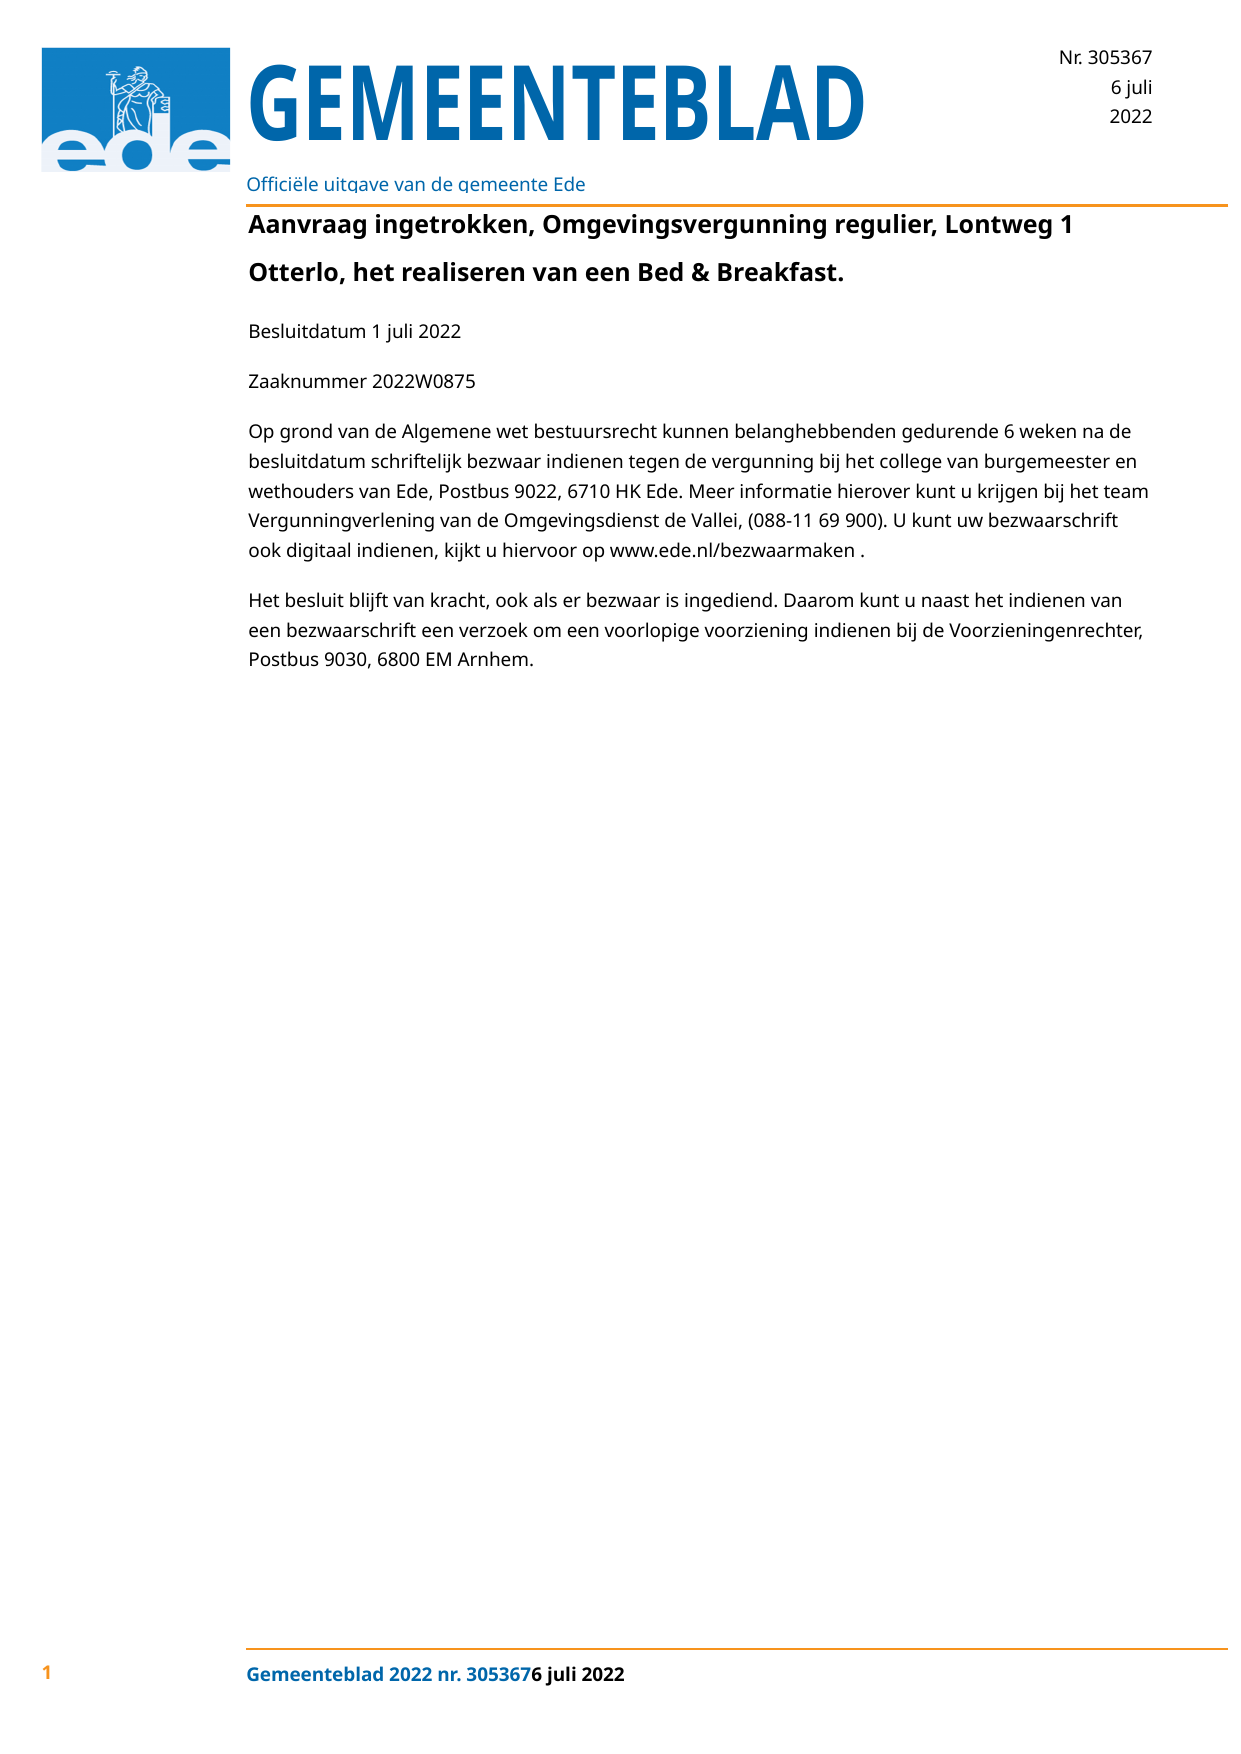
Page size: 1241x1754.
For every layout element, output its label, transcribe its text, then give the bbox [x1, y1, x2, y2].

text Zaaknummer 2022W0875 [248, 368, 1152, 394]
text Het besluit blijft van kracht, ook als er bezwaar is ingediend. Daarom kunt u naast het indienen van een bezwaarschrift een verzoek om een voorlopige voorziening indienen bij de Voorzieningenrechter, Postbus 9030, 6800 EM Arnhem. [248, 587, 1152, 672]
picture [41, 47, 231, 172]
text Op grond van de Algemene wet bestuursrecht kunnen belanghebbenden gedurende 6 weken na de besluitdatum schriftelijk bezwaar indienen tegen de vergunning bij het college van burgemeester en wethouders van Ede, Postbus 9022, 6710 HK Ede. Meer informatie hierover kunt u krijgen bij het team Vergunningverlening van de Omgevingsdienst de Vallei, (088-11 69 900). U kunt uw bezwaarschrift ook digitaal indienen, kijkt u hiervoor op www.ede.nl/bezwaarmaken . [248, 419, 1152, 563]
text Aanvraag ingetrokken, Omgevingsvergunning regulier, Lontweg 1 Otterlo, het realiseren van een Bed & Breakfast. [248, 207, 1152, 288]
text Besluitdatum 1 juli 2022 [248, 318, 1152, 344]
